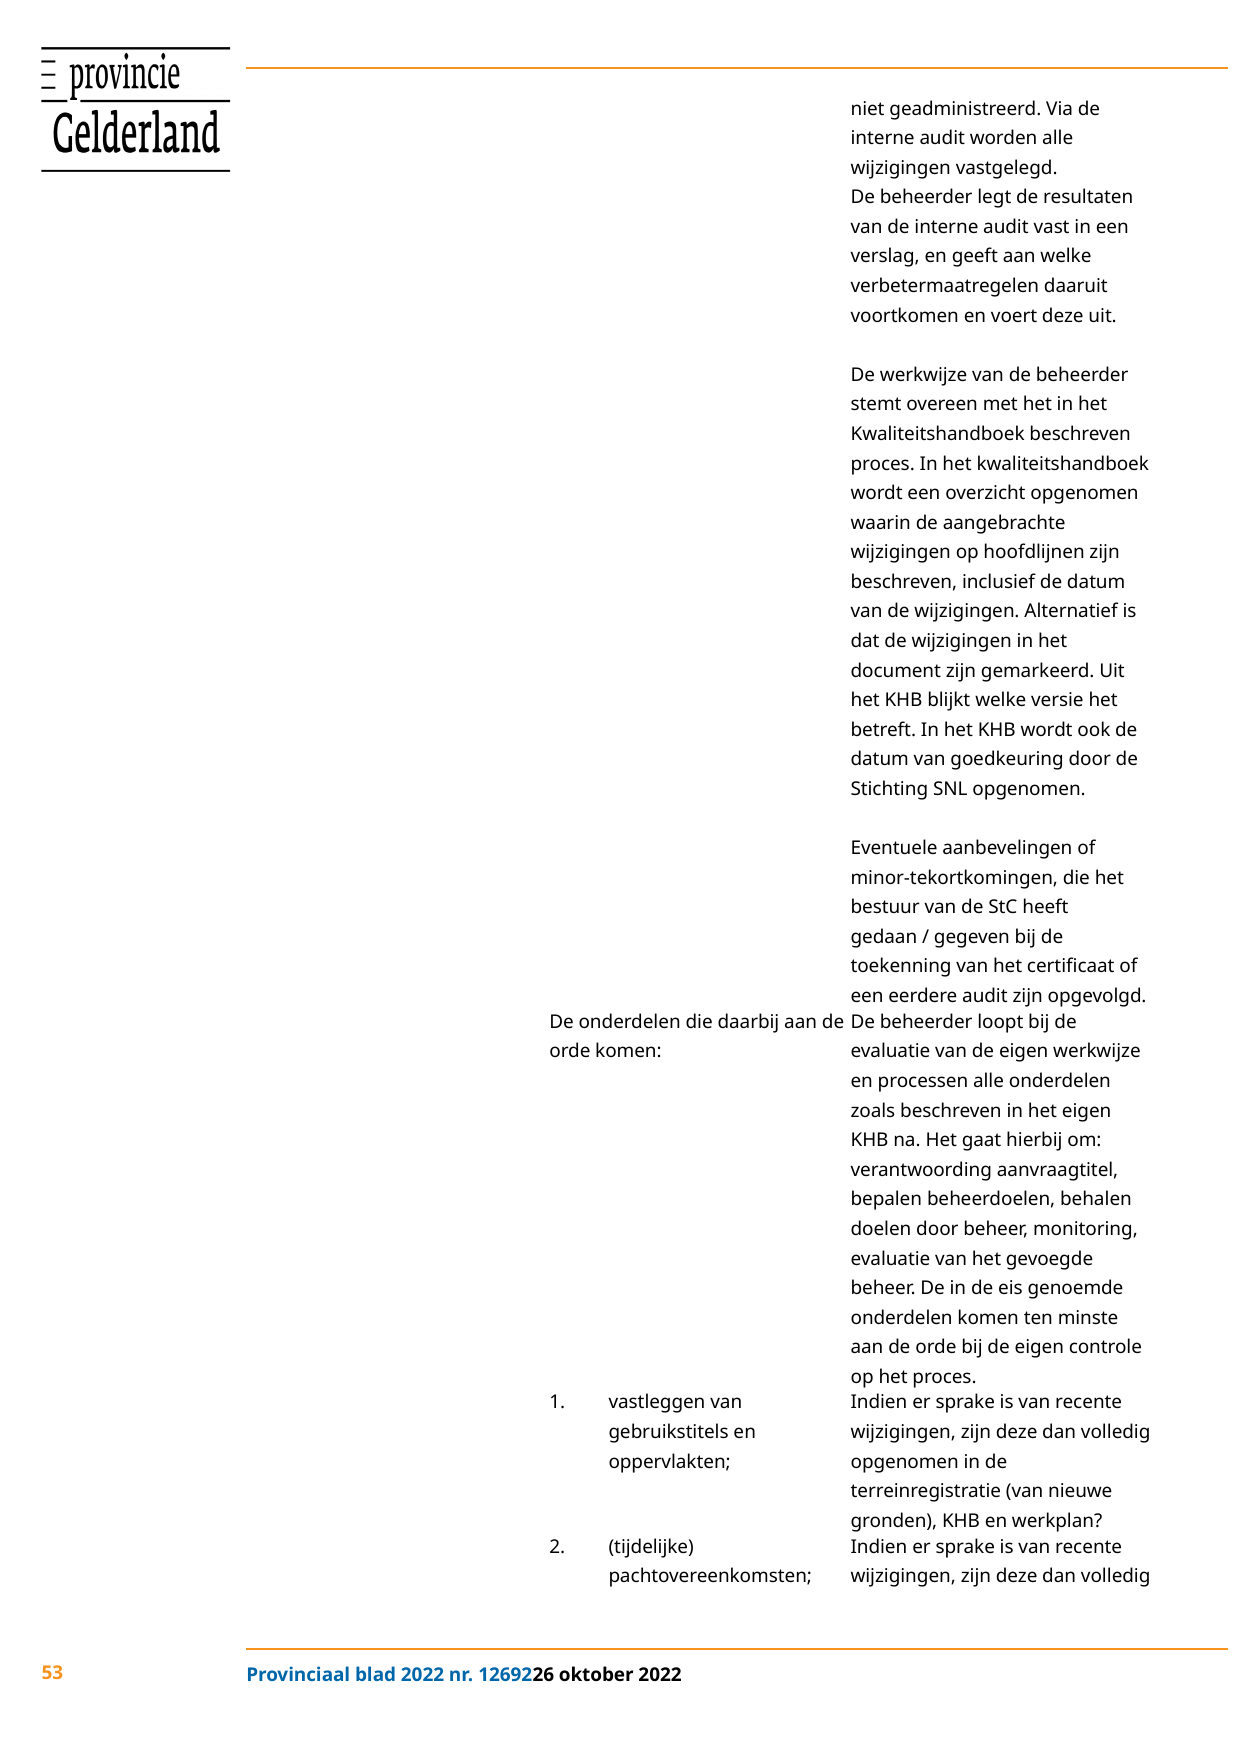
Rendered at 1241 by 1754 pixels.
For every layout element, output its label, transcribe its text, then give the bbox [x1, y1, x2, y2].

table_cell [248, 1533, 549, 1588]
table_cell Indien er sprake is van recente wijzigingen, zijn deze dan volledig [850, 1533, 1152, 1588]
table_cell [248, 1389, 549, 1533]
table_cell Indien er sprake is van recente wijzigingen, zijn deze dan volledig opgenomen in de terreinregistratie (van nieuwe gronden), KHB en werkplan? [850, 1389, 1152, 1533]
table_cell [248, 95, 549, 1008]
table_cell vastleggen van gebruikstitels en oppervlakten; [549, 1389, 850, 1533]
table_cell [549, 95, 850, 1008]
table_cell De onderdelen die daarbij aan de orde komen: [549, 1008, 850, 1389]
table_cell (tijdelijke) pachtovereenkomsten; [549, 1533, 850, 1588]
table_cell [248, 1008, 549, 1389]
table_cell De beheerder loopt bij de evaluatie van de eigen werkwijze en processen alle onderdelen zoals beschreven in het eigen KHB na. Het gaat hierbij om: verantwoording aanvraagtitel, bepalen beheerdoelen, behalen doelen door beheer, monitoring, evaluatie van het gevoegde beheer. De in de eis genoemde onderdelen komen ten minste aan de orde bij de eigen controle op het proces. [850, 1008, 1152, 1389]
table_cell niet geadministreerd. Via de interne audit worden alle wijzigingen vastgelegd. De beheerder legt de resultaten van de interne audit vast in een verslag, en geeft aan welke verbetermaatregelen daaruit voortkomen en voert deze uit. De werkwijze van de beheerder stemt overeen met het in het Kwaliteitshandboek beschreven proces. In het kwaliteitshandboek wordt een overzicht opgenomen waarin de aangebrachte wijzigingen op hoofdlijnen zijn beschreven, inclusief de datum van de wijzigingen. Alternatief is dat de wijzigingen in het document zijn gemarkeerd. Uit het KHB blijkt welke versie het betreft. In het KHB wordt ook de datum van goedkeuring door de Stichting SNL opgenomen. Eventuele aanbevelingen of minor-tekortkomingen, die het bestuur van de StC heeft gedaan / gegeven bij de toekenning van het certificaat of een eerdere audit zijn opgevolgd. [850, 95, 1152, 1008]
picture [41, 47, 231, 172]
